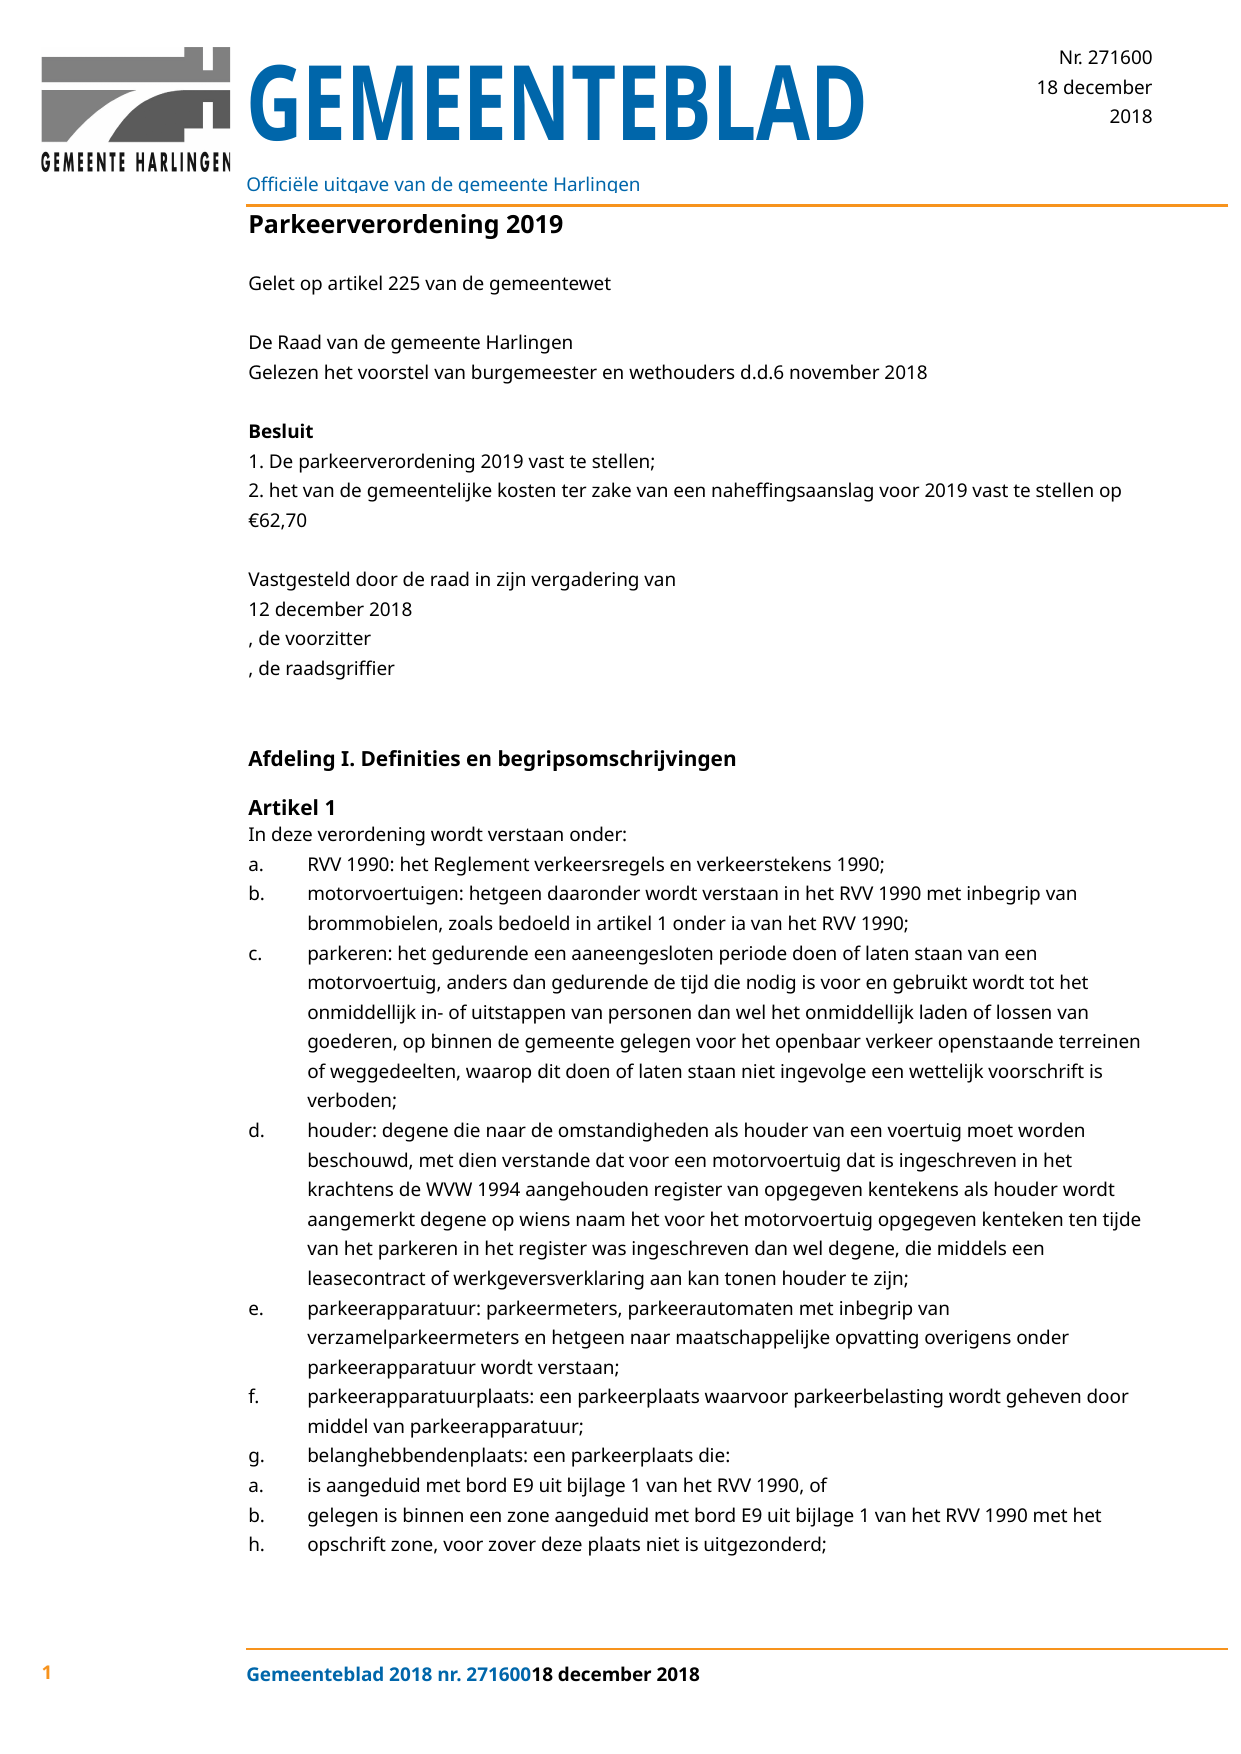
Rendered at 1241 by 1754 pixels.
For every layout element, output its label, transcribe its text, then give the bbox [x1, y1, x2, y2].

text Besluit [248, 418, 1152, 444]
list belanghebbendenplaats: een parkeerplaats die: [248, 1443, 1152, 1468]
list houder: degene die naar de omstandigheden als houder van een voertuig moet worden beschouwd, met dien verstande dat voor een motorvoertuig dat is ingeschreven in het krachtens de WVW 1994 aangehouden register van opgegeven kentekens als houder wordt aangemerkt degene op wiens naam het voor het motorvoertuig opgegeven kenteken ten tijde van het parkeren in het register was ingeschreven dan wel degene, die middels een leasecontract of werkgeversverklaring aan kan tonen houder te zijn; [248, 1117, 1152, 1291]
list parkeerapparatuur: parkeermeters, parkeerautomaten met inbegrip van verzamelparkeermeters en hetgeen naar maatschappelijke opvatting overigens onder parkeerapparatuur wordt verstaan; [248, 1295, 1152, 1379]
list opschrift zone, voor zover deze plaats niet is uitgezonderd; [248, 1531, 1152, 1557]
text Artikel 1 [248, 793, 1152, 821]
text Gelet op artikel 225 van de gemeentewet [248, 270, 1152, 296]
text Afdeling I. Definities en begripsomschrijvingen [248, 744, 1152, 772]
list RVV 1990: het Reglement verkeersregels en verkeerstekens 1990; [248, 851, 1152, 877]
list is aangeduid met bord E9 uit bijlage 1 van het RVV 1990, of [248, 1472, 1152, 1498]
list motorvoertuigen: hetgeen daaronder wordt verstaan in het RVV 1990 met inbegrip van brommobielen, zoals bedoeld in artikel 1 onder ia van het RVV 1990; [248, 881, 1152, 936]
text , de voorzitter [248, 625, 1152, 651]
list parkeerapparatuurplaats: een parkeerplaats waarvoor parkeerbelasting wordt geheven door middel van parkeerapparatuur; [248, 1383, 1152, 1439]
text In deze verordening wordt verstaan onder: [248, 821, 1152, 847]
text 12 december 2018 [248, 596, 1152, 621]
list parkeren: het gedurende een aaneengesloten periode doen of laten staan van een motorvoertuig, anders dan gedurende de tijd die nodig is voor en gebruikt wordt tot het onmiddellijk in- of uitstappen van personen dan wel het onmiddellijk laden of lossen van goederen, op binnen de gemeente gelegen voor het openbaar verkeer openstaande terreinen of weggedeelten, waarop dit doen of laten staan niet ingevolge een wettelijk voorschrift is verboden; [248, 940, 1152, 1113]
text Parkeerverordening 2019 [248, 207, 1152, 241]
text De Raad van de gemeente Harlingen [248, 329, 1152, 355]
text , de raadsgriffier [248, 655, 1152, 681]
picture [41, 47, 231, 172]
text Vastgesteld door de raad in zijn vergadering van [248, 566, 1152, 592]
list gelegen is binnen een zone aangeduid met bord E9 uit bijlage 1 van het RVV 1990 met het [248, 1502, 1152, 1527]
text Gelezen het voorstel van burgemeester en wethouders d.d.6 november 2018 [248, 359, 1152, 385]
text 2. het van de gemeentelijke kosten ter zake van een naheffingsaanslag voor 2019 vast te stellen op €62,70 [248, 477, 1152, 533]
text 1. De parkeerverordening 2019 vast te stellen; [248, 448, 1152, 473]
